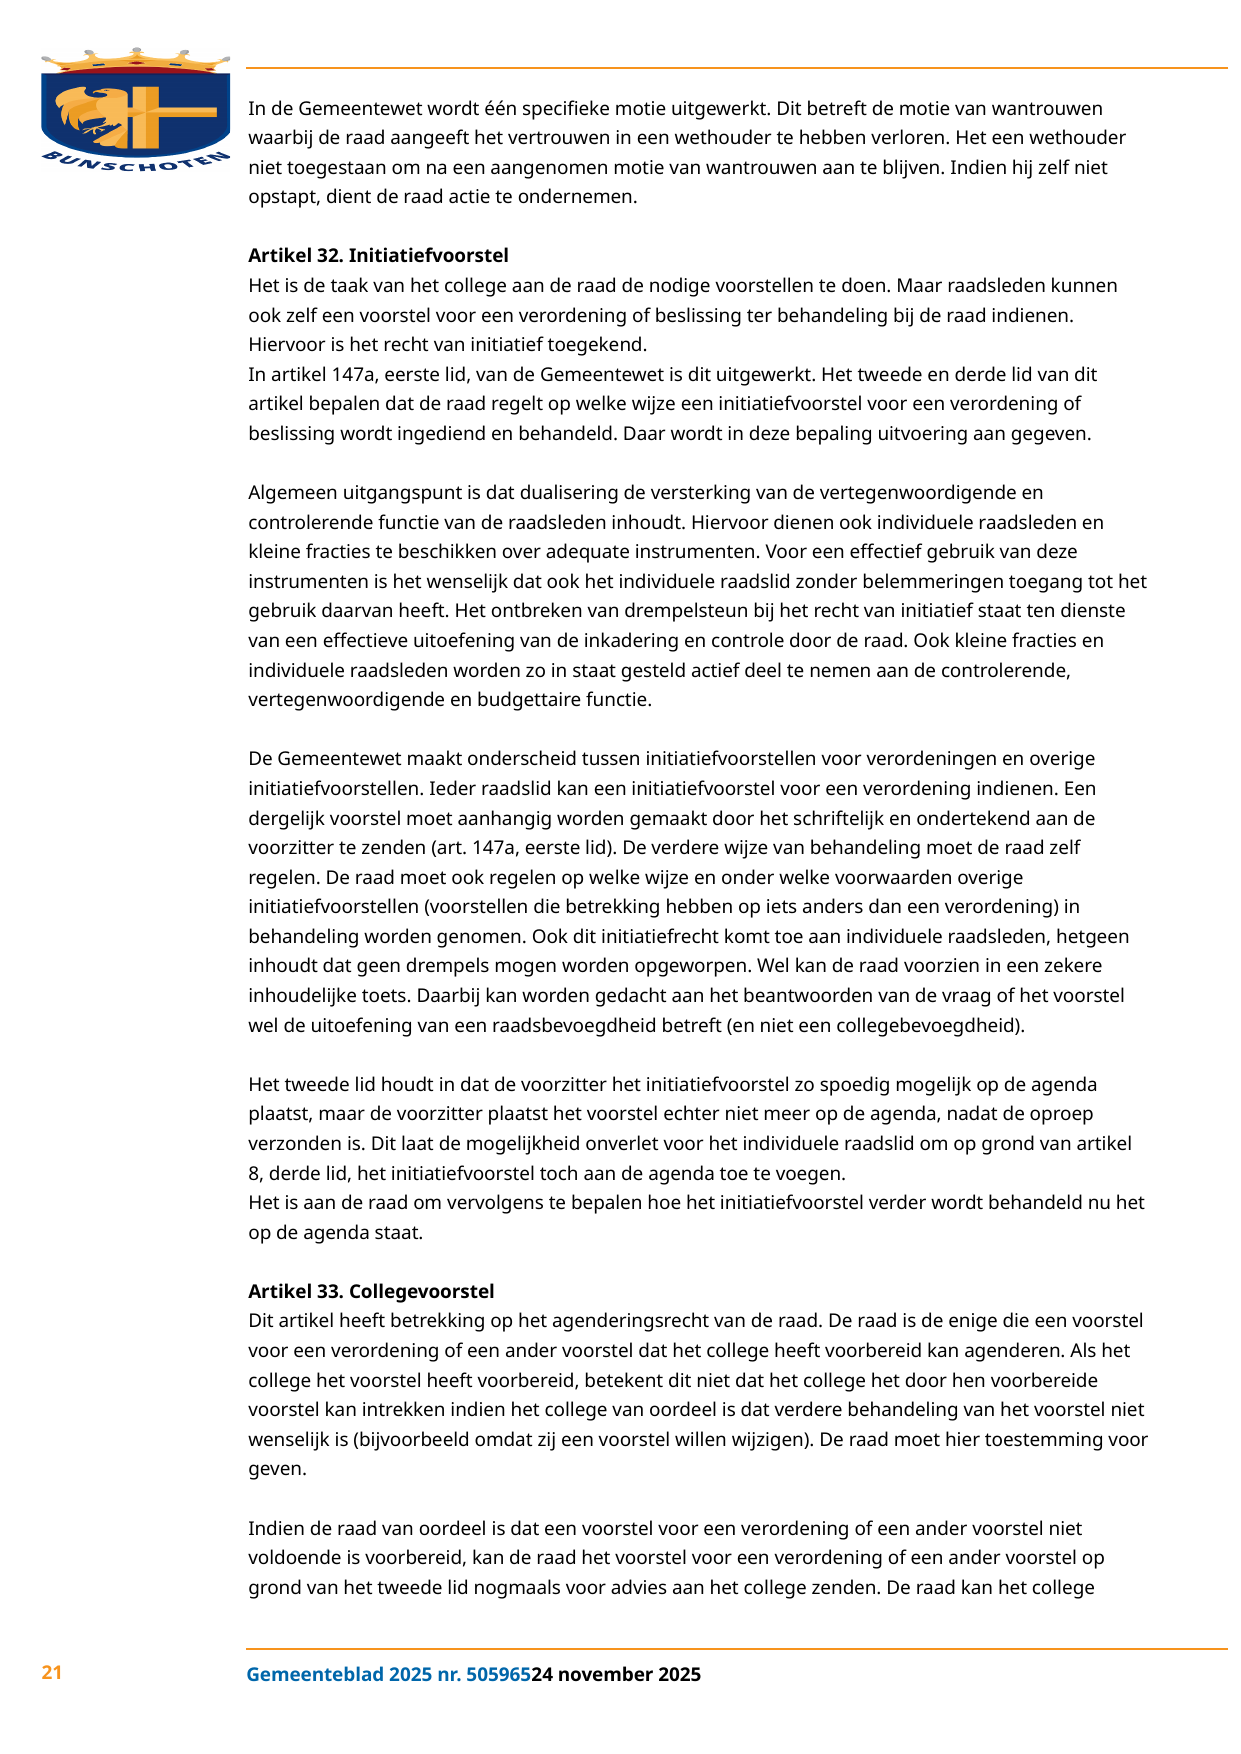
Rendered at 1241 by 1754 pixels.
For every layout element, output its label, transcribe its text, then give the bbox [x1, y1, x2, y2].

text Het is aan de raad om vervolgens te bepalen hoe het initiatiefvoorstel verder wordt behandeld nu het op de agenda staat. [248, 1189, 1152, 1245]
text Het is de taak van het college aan de raad de nodige voorstellen te doen. Maar raadsleden kunnen ook zelf een voorstel voor een verordening of beslissing ter behandeling bij de raad indienen. Hiervoor is het recht van initiatief toegekend. [248, 272, 1152, 357]
text Artikel 32. Initiatiefvoorstel [248, 243, 1152, 268]
picture [41, 47, 231, 172]
text Artikel 33. Collegevoorstel [248, 1278, 1152, 1304]
text In artikel 147a, eerste lid, van de Gemeentewet is dit uitgewerkt. Het tweede en derde lid van dit artikel bepalen dat de raad regelt op welke wijze een initiatiefvoorstel voor een verordening of beslissing wordt ingediend en behandeld. Daar wordt in deze bepaling uitvoering aan gegeven. [248, 361, 1152, 446]
text Het tweede lid houdt in dat de voorzitter het initiatiefvoorstel zo spoedig mogelijk op de agenda plaatst, maar de voorzitter plaatst het voorstel echter niet meer op de agenda, nadat de oproep verzonden is. Dit laat de mogelijkheid onverlet voor het individuele raadslid om op grond van artikel 8, derde lid, het initiatiefvoorstel toch aan de agenda toe te voegen. [248, 1071, 1152, 1186]
text De Gemeentewet maakt onderscheid tussen initiatiefvoorstellen voor verordeningen en overige initiatiefvoorstellen. Ieder raadslid kan een initiatiefvoorstel voor een verordening indienen. Een dergelijk voorstel moet aanhangig worden gemaakt door het schriftelijk en ondertekend aan de voorzitter te zenden (art. 147a, eerste lid). De verdere wijze van behandeling moet de raad zelf regelen. De raad moet ook regelen op welke wijze en onder welke voorwaarden overige initiatiefvoorstellen (voorstellen die betrekking hebben op iets anders dan een verordening) in behandeling worden genomen. Ook dit initiatiefrecht komt toe aan individuele raadsleden, hetgeen inhoudt dat geen drempels mogen worden opgeworpen. Wel kan de raad voorzien in een zekere inhoudelijke toets. Daarbij kan worden gedacht aan het beantwoorden van de vraag of het voorstel wel de uitoefening van een raadsbevoegdheid betreft (en niet een collegebevoegdheid). [248, 746, 1152, 1038]
text In de Gemeentewet wordt één specifieke motie uitgewerkt. Dit betreft de motie van wantrouwen waarbij de raad aangeeft het vertrouwen in een wethouder te hebben verloren. Het een wethouder niet toegestaan om na een aangenomen motie van wantrouwen aan te blijven. Indien hij zelf niet opstapt, dient de raad actie te ondernemen. [248, 95, 1152, 209]
text Algemeen uitgangspunt is dat dualisering de versterking van de vertegenwoordigende en controlerende functie van de raadsleden inhoudt. Hiervoor dienen ook individuele raadsleden en kleine fracties te beschikken over adequate instrumenten. Voor een effectief gebruik van deze instrumenten is het wenselijk dat ook het individuele raadslid zonder belemmeringen toegang tot het gebruik daarvan heeft. Het ontbreken van drempelsteun bij het recht van initiatief staat ten dienste van een effectieve uitoefening van de inkadering en controle door de raad. Ook kleine fracties en individuele raadsleden worden zo in staat gesteld actief deel te nemen aan de controlerende, vertegenwoordigende en budgettaire functie. [248, 479, 1152, 712]
text Indien de raad van oordeel is dat een voorstel voor een verordening of een ander voorstel niet voldoende is voorbereid, kan de raad het voorstel voor een verordening of een ander voorstel op grond van het tweede lid nogmaals voor advies aan het college zenden. De raad kan het college [248, 1515, 1152, 1600]
text Dit artikel heeft betrekking op het agenderingsrecht van de raad. De raad is de enige die een voorstel voor een verordening of een ander voorstel dat het college heeft voorbereid kan agenderen. Als het college het voorstel heeft voorbereid, betekent dit niet dat het college het door hen voorbereide voorstel kan intrekken indien het college van oordeel is dat verdere behandeling van het voorstel niet wenselijk is (bijvoorbeeld omdat zij een voorstel willen wijzigen). De raad moet hier toestemming voor geven. [248, 1308, 1152, 1481]
